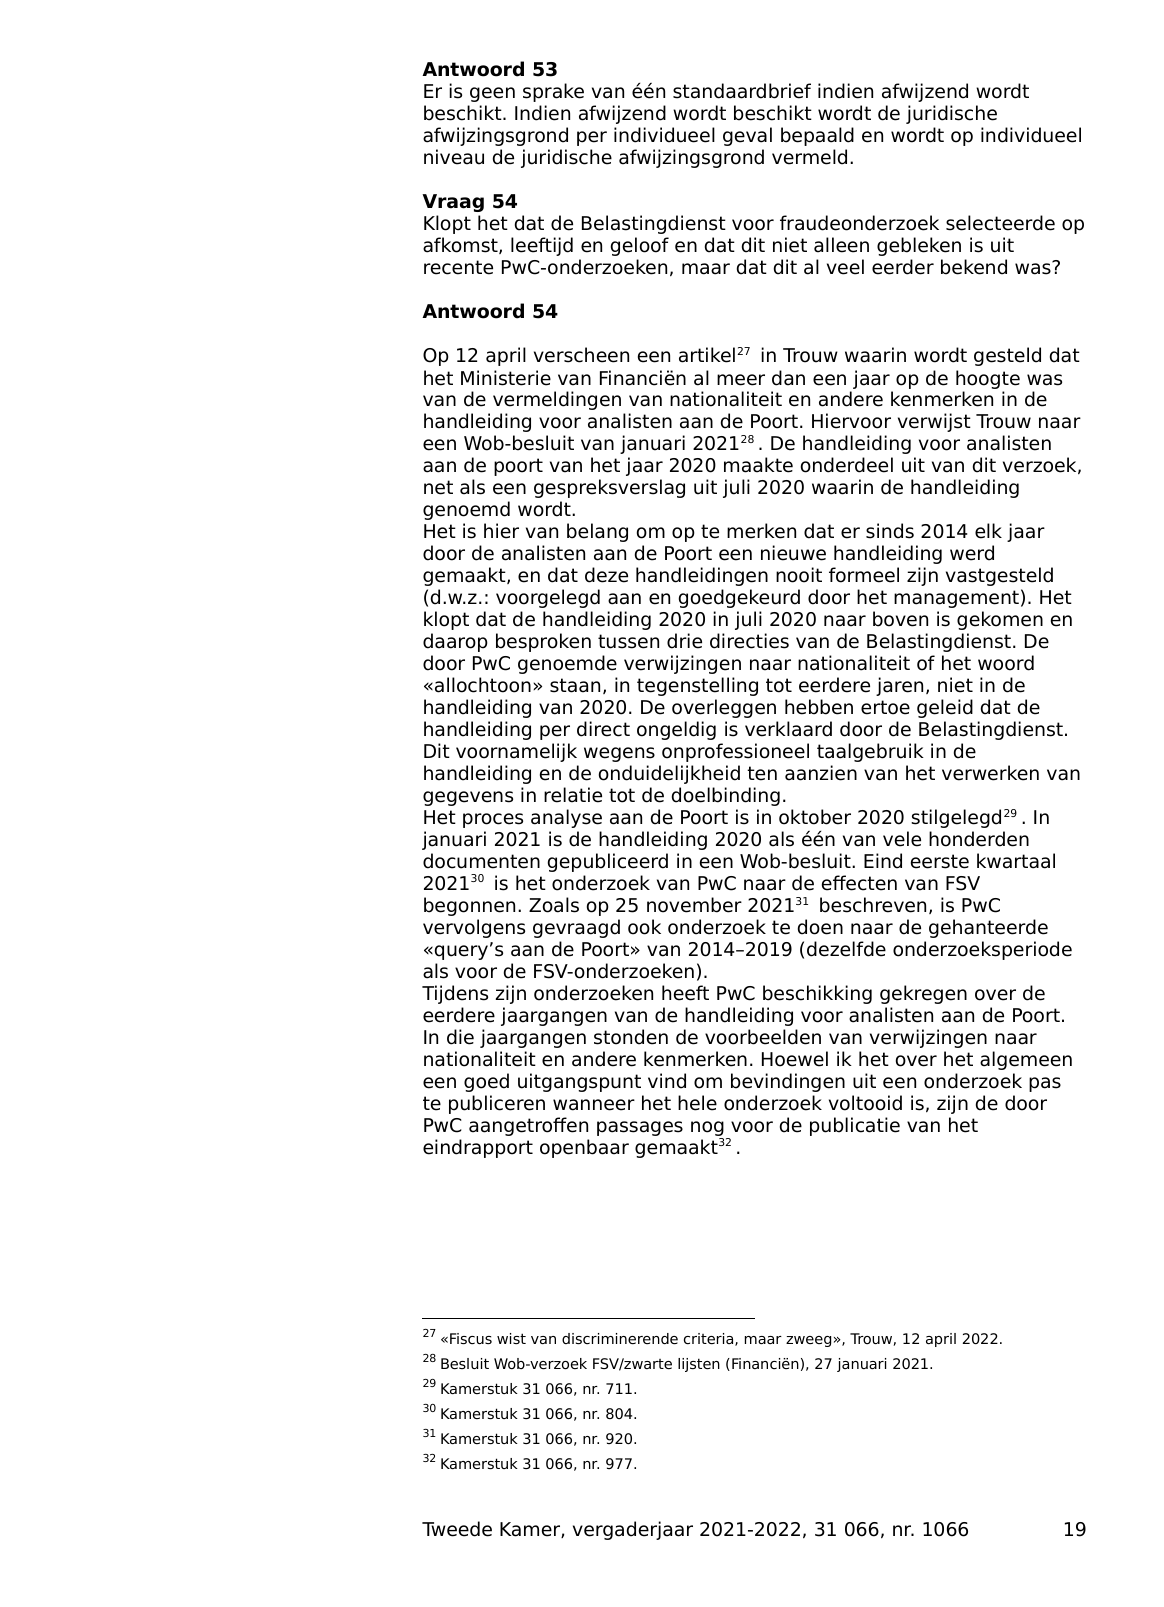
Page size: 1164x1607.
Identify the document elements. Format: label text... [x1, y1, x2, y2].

text Het proces analyse aan de Poort is in oktober 2020 stilgelegd. In januari 2021 is de handleiding 2020 als één van vele honderden documenten gepubliceerd in een Wob-besluit. Eind eerste kwartaal 2021 is het onderzoek van PwC naar de effecten van FSV begonnen. Zoals op 25 november 2021 beschreven, is PwC vervolgens gevraagd ook onderzoek te doen naar de gehanteerde «query’s aan de Poort» van 2014–2019 (dezelfde onderzoeksperiode als voor de FSV-onderzoeken). [422, 807, 1087, 983]
text Tijdens zijn onderzoeken heeft PwC beschikking gekregen over de eerdere jaargangen van de handleiding voor analisten aan de Poort. In die jaargangen stonden de voorbeelden van verwijzingen naar nationaliteit en andere kenmerken. Hoewel ik het over het algemeen een goed uitgangspunt vind om bevindingen uit een onderzoek pas te publiceren wanneer het hele onderzoek voltooid is, zijn de door PwC aangetroffen passages nog voor de publicatie van het eindrapport openbaar gemaakt. [422, 983, 1087, 1159]
subtitle Antwoord 53 [422, 59, 1087, 81]
subtitle Vraag 54 [422, 191, 1087, 213]
text Op 12 april verscheen een artikel in Trouw waarin wordt gesteld dat het Ministerie van Financiën al meer dan een jaar op de hoogte was van de vermeldingen van nationaliteit en andere kenmerken in de handleiding voor analisten aan de Poort. Hiervoor verwijst Trouw naar een Wob-besluit van januari 2021. De handleiding voor analisten aan de poort van het jaar 2020 maakte onderdeel uit van dit verzoek, net als een gespreksverslag uit juli 2020 waarin de handleiding genoemd wordt. [422, 345, 1087, 521]
subtitle Antwoord 54 [422, 301, 1087, 323]
text Kamerstuk 31 066, nr. 977. [422, 1452, 1087, 1474]
text Besluit Wob-verzoek FSV/zwarte lijsten (Financiën), 27 januari 2021. [422, 1352, 1087, 1374]
text Kamerstuk 31 066, nr. 920. [422, 1427, 1087, 1449]
text Klopt het dat de Belastingdienst voor fraudeonderzoek selecteerde op afkomst, leeftijd en geloof en dat dit niet alleen gebleken is uit recente PwC-onderzoeken, maar dat dit al veel eerder bekend was? [422, 213, 1087, 279]
text Er is geen sprake van één standaardbrief indien afwijzend wordt beschikt. Indien afwijzend wordt beschikt wordt de juridische afwijzingsgrond per individueel geval bepaald en wordt op individueel niveau de juridische afwijzingsgrond vermeld. [422, 81, 1087, 169]
text Kamerstuk 31 066, nr. 711. [422, 1377, 1087, 1399]
text «Fiscus wist van discriminerende criteria, maar zweeg», Trouw, 12 april 2022. [422, 1327, 1087, 1349]
text Het is hier van belang om op te merken dat er sinds 2014 elk jaar door de analisten aan de Poort een nieuwe handleiding werd gemaakt, en dat deze handleidingen nooit formeel zijn vastgesteld (d.w.z.: voorgelegd aan en goedgekeurd door het management). Het klopt dat de handleiding 2020 in juli 2020 naar boven is gekomen en daarop besproken tussen drie directies van de Belastingdienst. De door PwC genoemde verwijzingen naar nationaliteit of het woord «allochtoon» staan, in tegenstelling tot eerdere jaren, niet in de handleiding van 2020. De overleggen hebben ertoe geleid dat de handleiding per direct ongeldig is verklaard door de Belastingdienst. Dit voornamelijk wegens onprofessioneel taalgebruik in de handleiding en de onduidelijkheid ten aanzien van het verwerken van gegevens in relatie tot de doelbinding. [422, 521, 1087, 807]
text Kamerstuk 31 066, nr. 804. [422, 1402, 1087, 1424]
